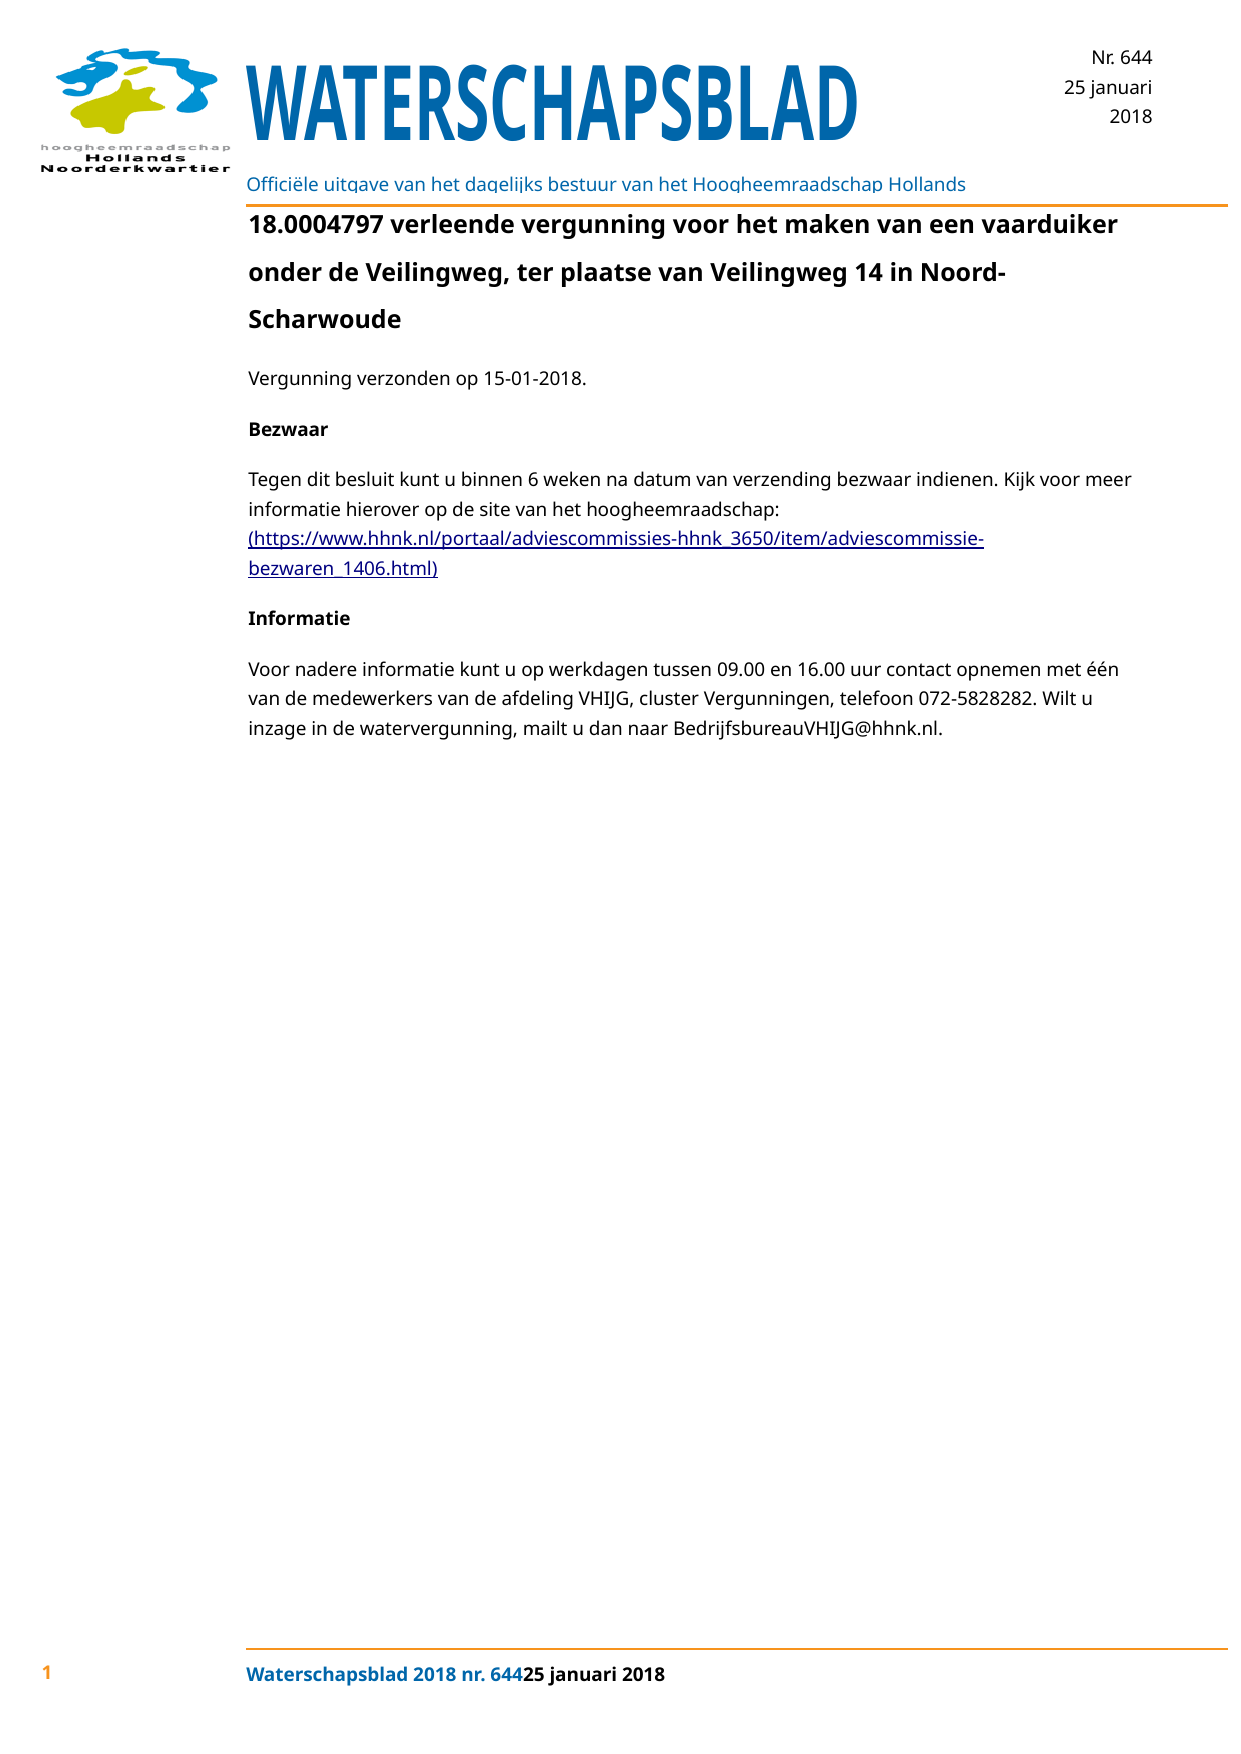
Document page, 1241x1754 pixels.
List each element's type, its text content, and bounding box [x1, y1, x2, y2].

text Voor nadere informatie kunt u op werkdagen tussen 09.00 en 16.00 uur contact opnemen met één van de medewerkers van de afdeling VHIJG, cluster Vergunningen, telefoon 072-5828282. Wilt u inzage in de watervergunning, mailt u dan naar BedrijfsbureauVHIJG@hhnk.nl. [248, 656, 1152, 741]
text Tegen dit besluit kunt u binnen 6 weken na datum van verzending bezwaar indienen. Kijk voor meer informatie hierover op de site van het hoogheemraadschap: (https://www.hhnk.nl/portaal/adviescommissies-hhnk_3650/item/adviescommissie-bezwaren_1406.html) [248, 466, 1152, 581]
text Vergunning verzonden op 15-01-2018. [248, 366, 1152, 391]
picture [41, 47, 231, 172]
text Informatie [248, 606, 1152, 631]
text Bezwaar [248, 416, 1152, 442]
text 18.0004797 verleende vergunning voor het maken van een vaarduiker onder de Veilingweg, ter plaatse van Veilingweg 14 in Noord-Scharwoude [248, 207, 1152, 336]
